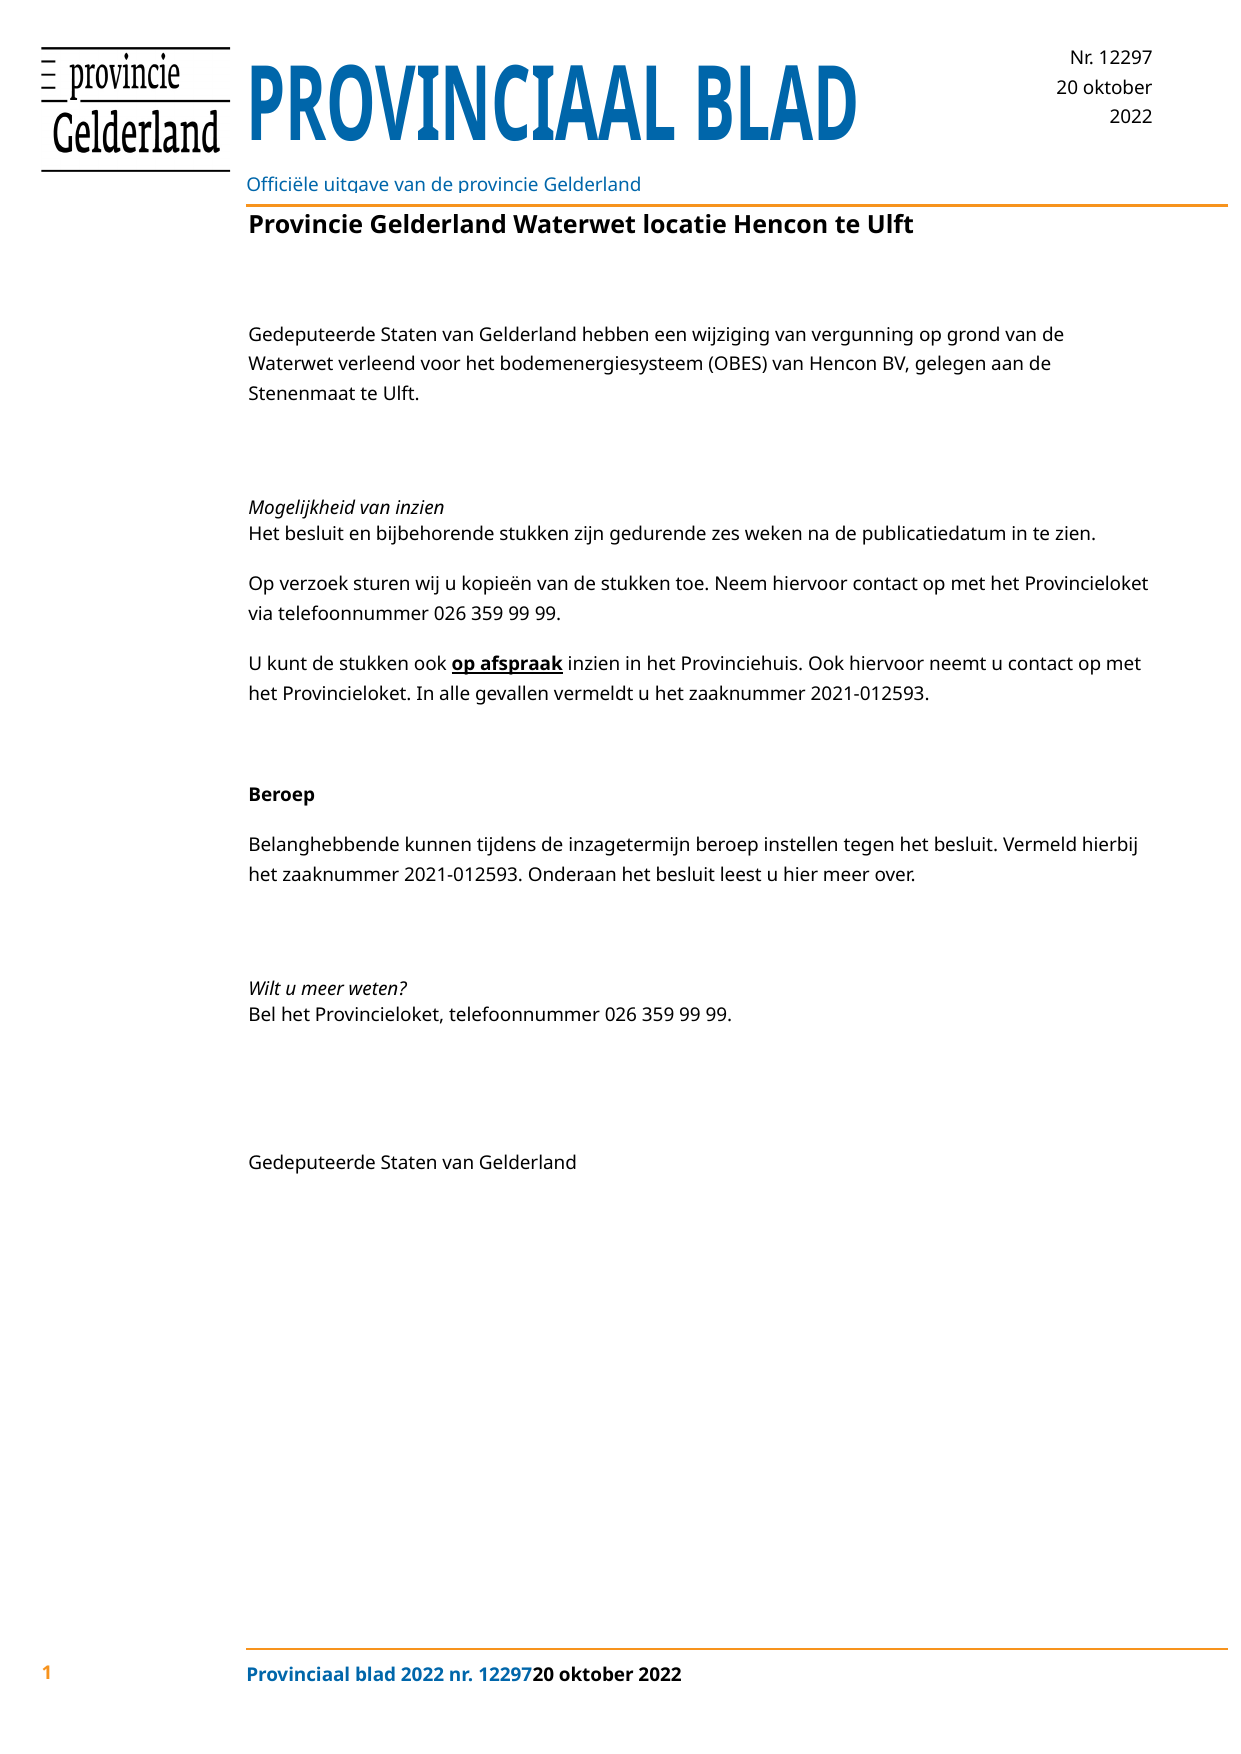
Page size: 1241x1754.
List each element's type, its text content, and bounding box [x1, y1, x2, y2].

text U kunt de stukken ook op afspraak inzien in het Provinciehuis. Ook hiervoor neemt u contact op met het Provincieloket. In alle gevallen vermeldt u het zaaknummer 2021-012593. [248, 650, 1152, 706]
text Wilt u meer weten? [248, 975, 1152, 1001]
picture [41, 47, 231, 172]
text Op verzoek sturen wij u kopieën van de stukken toe. Neem hiervoor contact op met het Provincieloket via telefoonnummer 026 359 99 99. [248, 570, 1152, 626]
text Bel het Provincieloket, telefoonnummer 026 359 99 99. [248, 1001, 1152, 1027]
text Beroep [248, 781, 1152, 807]
text Gedeputeerde Staten van Gelderland [248, 1149, 1152, 1175]
text Provincie Gelderland Waterwet locatie Hencon te Ulft [248, 207, 1152, 241]
text Mogelijkheid van inzien [248, 494, 1152, 520]
text Het besluit en bijbehorende stukken zijn gedurende zes weken na de publicatiedatum in te zien. [248, 520, 1152, 546]
text Gedeputeerde Staten van Gelderland hebben een wijziging van vergunning op grond van de Waterwet verleend voor het bodemenergiesysteem (OBES) van Hencon BV, gelegen aan de Stenenmaat te Ulft. [248, 321, 1152, 406]
text Belanghebbende kunnen tijdens de inzagetermijn beroep instellen tegen het besluit. Vermeld hierbij het zaaknummer 2021-012593. Onderaan het besluit leest u hier meer over. [248, 831, 1152, 887]
